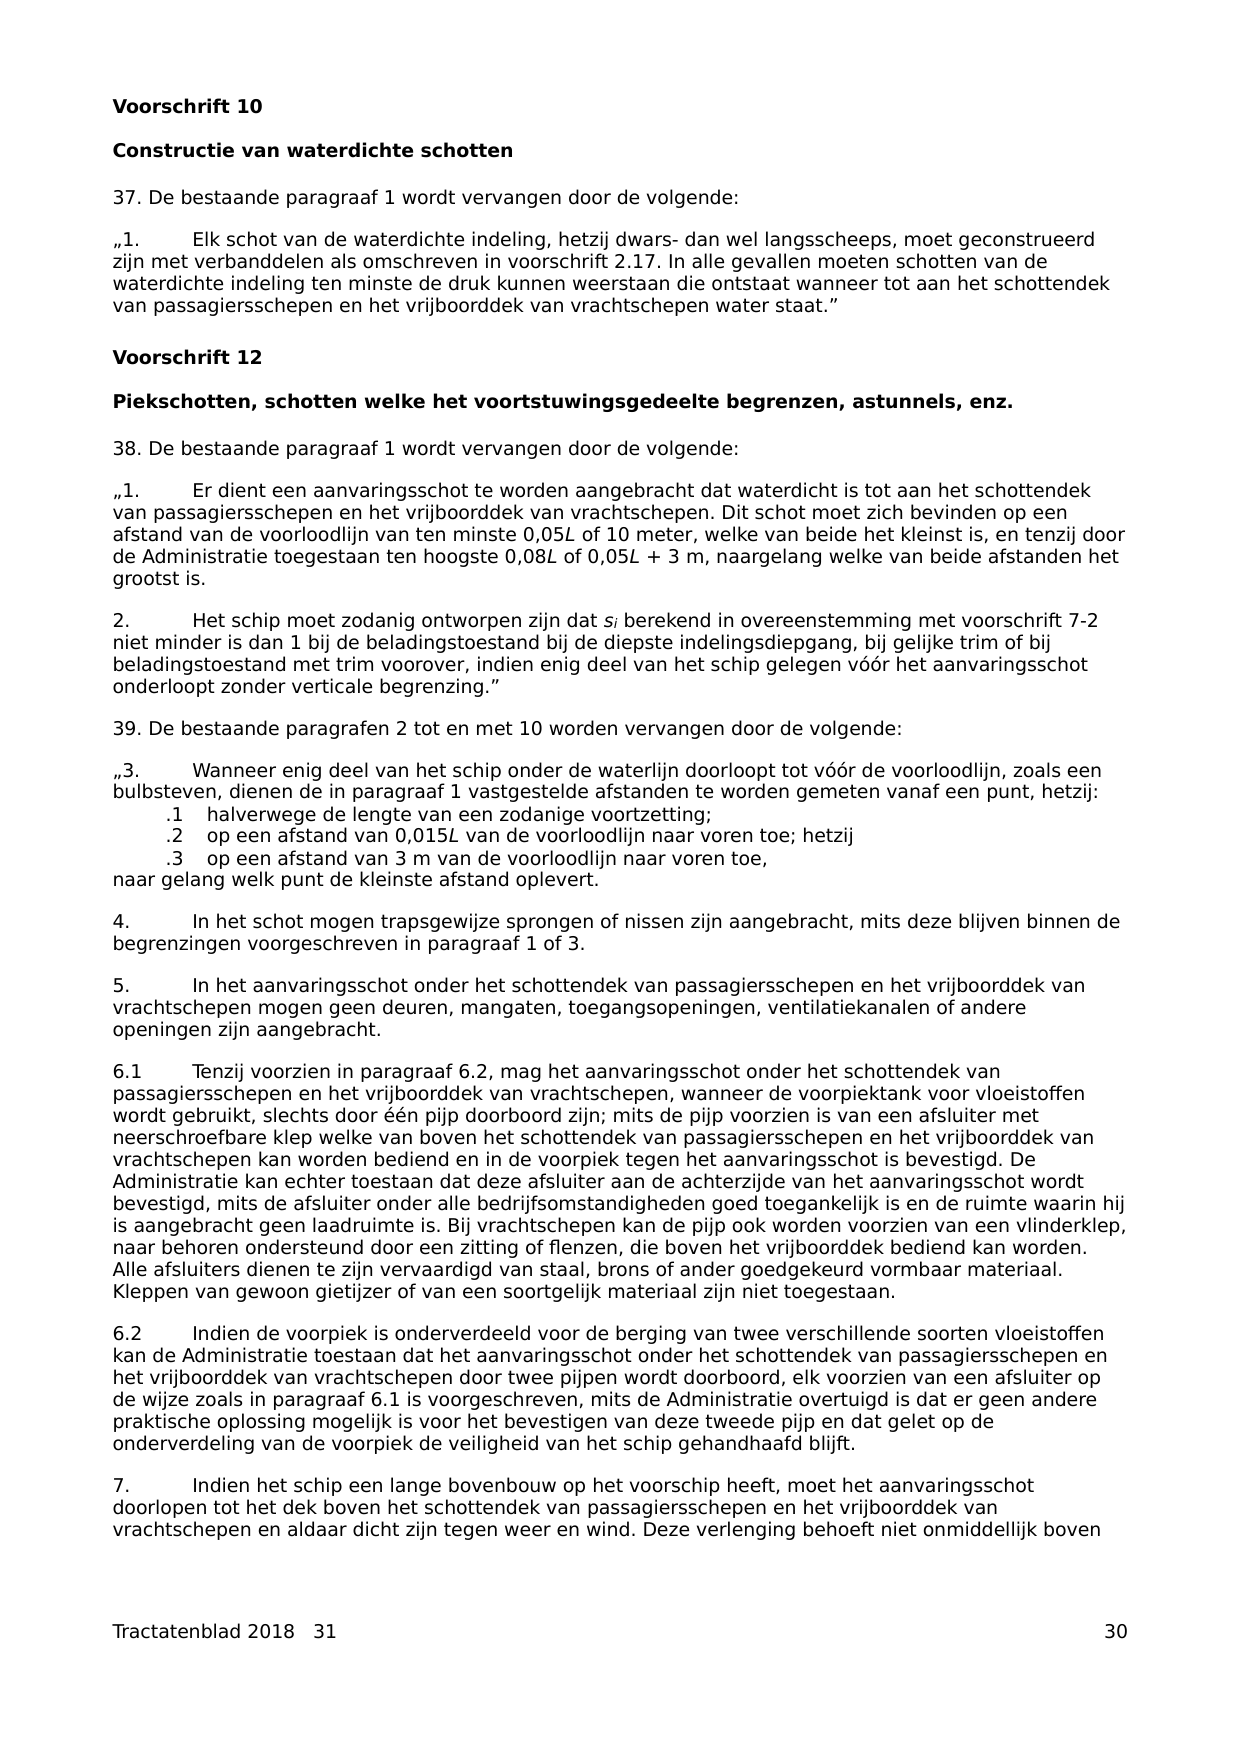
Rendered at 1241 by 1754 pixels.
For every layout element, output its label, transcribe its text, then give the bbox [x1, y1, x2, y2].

text 5. In het aanvaringsschot onder het schottendek van passagiersschepen en het vrijboorddek van vrachtschepen mogen geen deuren, mangaten, toegangsopeningen, ventilatiekanalen of andere openingen zijn aangebracht. [112, 975, 1128, 1041]
text 7. Indien het schip een lange bovenbouw op het voorschip heeft, moet het aanvaringsschot doorlopen tot het dek boven het schottendek van passagiersschepen en het vrijboorddek van vrachtschepen en aldaar dicht zijn tegen weer en wind. Deze verlenging behoeft niet onmiddellijk boven [112, 1475, 1128, 1541]
text 37. De bestaande paragraaf 1 wordt vervangen door de volgende: [112, 187, 1128, 209]
text „3. Wanneer enig deel van het schip onder de waterlijn doorloopt tot vóór de voorloodlijn, zoals een bulbsteven, dienen de in paragraaf 1 vastgestelde afstanden te worden gemeten vanaf een punt, hetzij: [112, 759, 1128, 803]
text .2 op een afstand van 0,015L van de voorloodlijn naar voren toe; hetzij [165, 825, 1128, 847]
subtitle Voorschrift 10 Constructie van waterdichte schotten [112, 96, 1128, 162]
text 6.2 Indien de voorpiek is onderverdeeld voor de berging van twee verschillende soorten vloeistoffen kan de Administratie toestaan dat het aanvaringsschot onder het schottendek van passagiersschepen en het vrijboorddek van vrachtschepen door twee pijpen wordt doorboord, elk voorzien van een afsluiter op de wijze zoals in paragraaf 6.1 is voorgeschreven, mits de Administratie overtuigd is dat er geen andere praktische oplossing mogelijk is voor het bevestigen van deze tweede pijp en dat gelet op de onderverdeling van de voorpiek de veiligheid van het schip gehandhaafd blijft. [112, 1323, 1128, 1455]
text 2. Het schip moet zodanig ontworpen zijn dat si berekend in overeenstemming met voorschrift 7-2 niet minder is dan 1 bij de beladingstoestand bij de diepste indelingsdiepgang, bij gelijke trim of bij beladingstoestand met trim voorover, indien enig deel van het schip gelegen vóór het aanvaringsschot onderloopt zonder verticale begrenzing.” [112, 609, 1128, 697]
text 4. In het schot mogen trapsgewijze sprongen of nissen zijn aangebracht, mits deze blijven binnen de begrenzingen voorgeschreven in paragraaf 1 of 3. [112, 911, 1128, 955]
text .3 op een afstand van 3 m van de voorloodlijn naar voren toe, [165, 847, 1128, 869]
text 38. De bestaande paragraaf 1 wordt vervangen door de volgende: [112, 438, 1128, 460]
text 6.1 Tenzij voorzien in paragraaf 6.2, mag het aanvaringsschot onder het schottendek van passagiersschepen en het vrijboorddek van vrachtschepen, wanneer de voorpiektank voor vloeistoffen wordt gebruikt, slechts door één pijp doorboord zijn; mits de pijp voorzien is van een afsluiter met neerschroefbare klep welke van boven het schottendek van passagiersschepen en het vrijboorddek van vrachtschepen kan worden bediend en in de voorpiek tegen het aanvaringsschot is bevestigd. De Administratie kan echter toestaan dat deze afsluiter aan de achterzijde van het aanvaringsschot wordt bevestigd, mits de afsluiter onder alle bedrijfsomstandigheden goed toegankelijk is en de ruimte waarin hij is aangebracht geen laadruimte is. Bij vrachtschepen kan de pijp ook worden voorzien van een vlinderklep, naar behoren ondersteund door een zitting of flenzen, die boven het vrijboorddek bediend kan worden. Alle afsluiters dienen te zijn vervaardigd van staal, brons of ander goedgekeurd vormbaar materiaal. Kleppen van gewoon gietijzer of van een soortgelijk materiaal zijn niet toegestaan. [112, 1061, 1128, 1303]
text „1. Elk schot van de waterdichte indeling, hetzij dwars- dan wel langsscheeps, moet geconstrueerd zijn met verbanddelen als omschreven in voorschrift 2.17. In alle gevallen moeten schotten van de waterdichte indeling ten minste de druk kunnen weerstaan die ontstaat wanneer tot aan het schottendek van passagiersschepen en het vrijboorddek van vrachtschepen water staat.” [112, 229, 1128, 317]
text .1 halverwege de lengte van een zodanige voortzetting; [165, 803, 1128, 825]
text „1. Er dient een aanvaringsschot te worden aangebracht dat waterdicht is tot aan het schottendek van passagiersschepen en het vrijboorddek van vrachtschepen. Dit schot moet zich bevinden op een afstand van de voorloodlijn van ten minste 0,05L of 10 meter, welke van beide het kleinst is, en tenzij door de Administratie toegestaan ten hoogste 0,08L of 0,05L + 3 m, naargelang welke van beide afstanden het grootst is. [112, 480, 1128, 589]
text naar gelang welk punt de kleinste afstand oplevert. [112, 869, 1128, 891]
text 39. De bestaande paragrafen 2 tot en met 10 worden vervangen door de volgende: [112, 717, 1128, 739]
subtitle Voorschrift 12 Piekschotten, schotten welke het voortstuwingsgedeelte begrenzen, astunnels, enz. [112, 347, 1128, 413]
